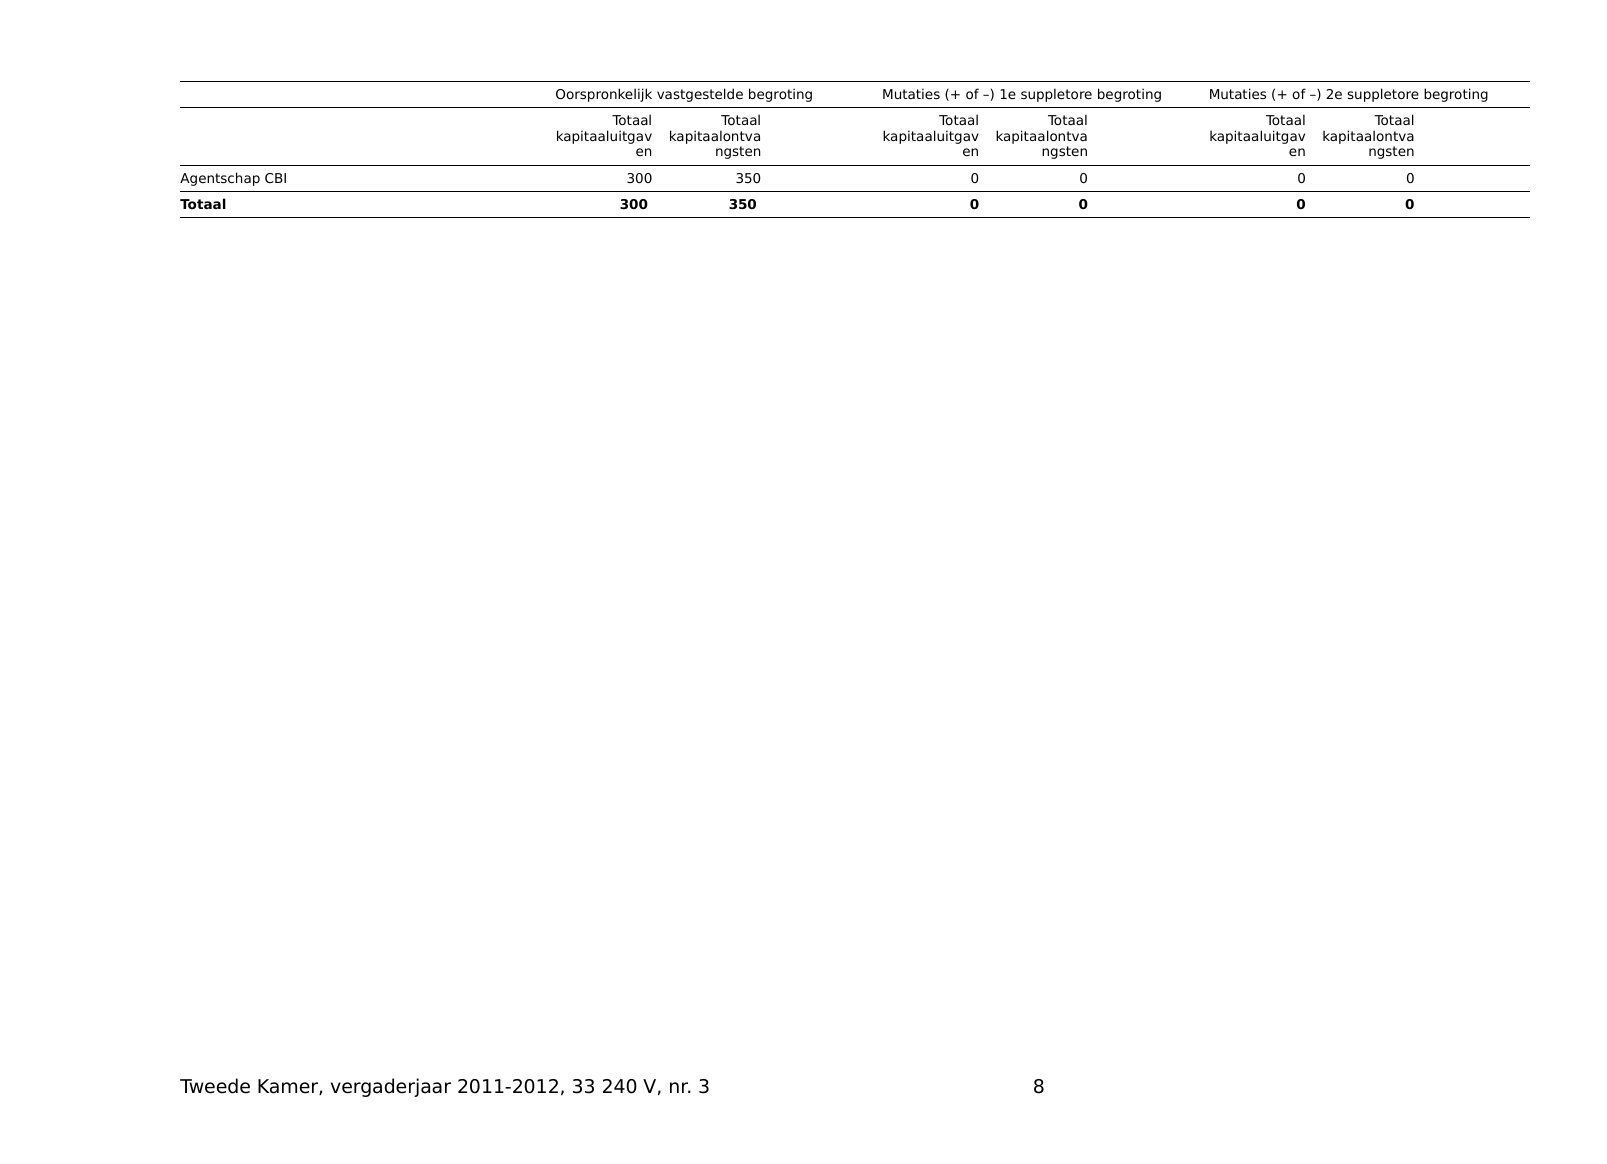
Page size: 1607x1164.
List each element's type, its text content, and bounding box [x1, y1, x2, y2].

table_cell 0 [985, 166, 1094, 191]
table_cell 350 [658, 192, 767, 217]
table_cell [1420, 166, 1529, 191]
table_cell [1420, 108, 1529, 165]
table_cell 300 [549, 192, 658, 217]
table_header Mutaties (+ of –) 1e suppletore begroting [876, 82, 1203, 107]
table_cell 0 [1311, 192, 1420, 217]
table_cell Totaal kapitaalontvangsten [1311, 108, 1420, 165]
table_cell Totaal kapitaalontvangsten [985, 108, 1094, 165]
table_header [180, 82, 549, 107]
table_cell 0 [876, 166, 985, 191]
table_cell Totaal kapitaaluitgaven [876, 108, 985, 165]
table_cell [767, 108, 876, 165]
table_cell 0 [985, 192, 1094, 217]
table_cell 0 [1203, 166, 1311, 191]
table_cell [1094, 192, 1203, 217]
table_cell Totaal kapitaaluitgaven [549, 108, 658, 165]
table_cell Totaal [180, 192, 549, 217]
table_cell [180, 108, 549, 165]
table_cell Totaal kapitaaluitgaven [1203, 108, 1311, 165]
table_cell Totaal kapitaalontvangsten [658, 108, 767, 165]
table_cell 0 [1311, 166, 1420, 191]
table_cell 350 [658, 166, 767, 191]
table_cell [1420, 192, 1529, 217]
table_header Mutaties (+ of –) 2e suppletore begroting [1203, 82, 1529, 107]
table_cell [1094, 108, 1203, 165]
table_cell [1094, 166, 1203, 191]
table_cell 0 [876, 192, 985, 217]
table_cell 300 [549, 166, 658, 191]
table_cell 0 [1203, 192, 1311, 217]
table_cell [767, 192, 876, 217]
table_cell [767, 166, 876, 191]
table_cell Agentschap CBI [180, 166, 549, 191]
table_header Oorspronkelijk vastgestelde begroting [549, 82, 876, 107]
